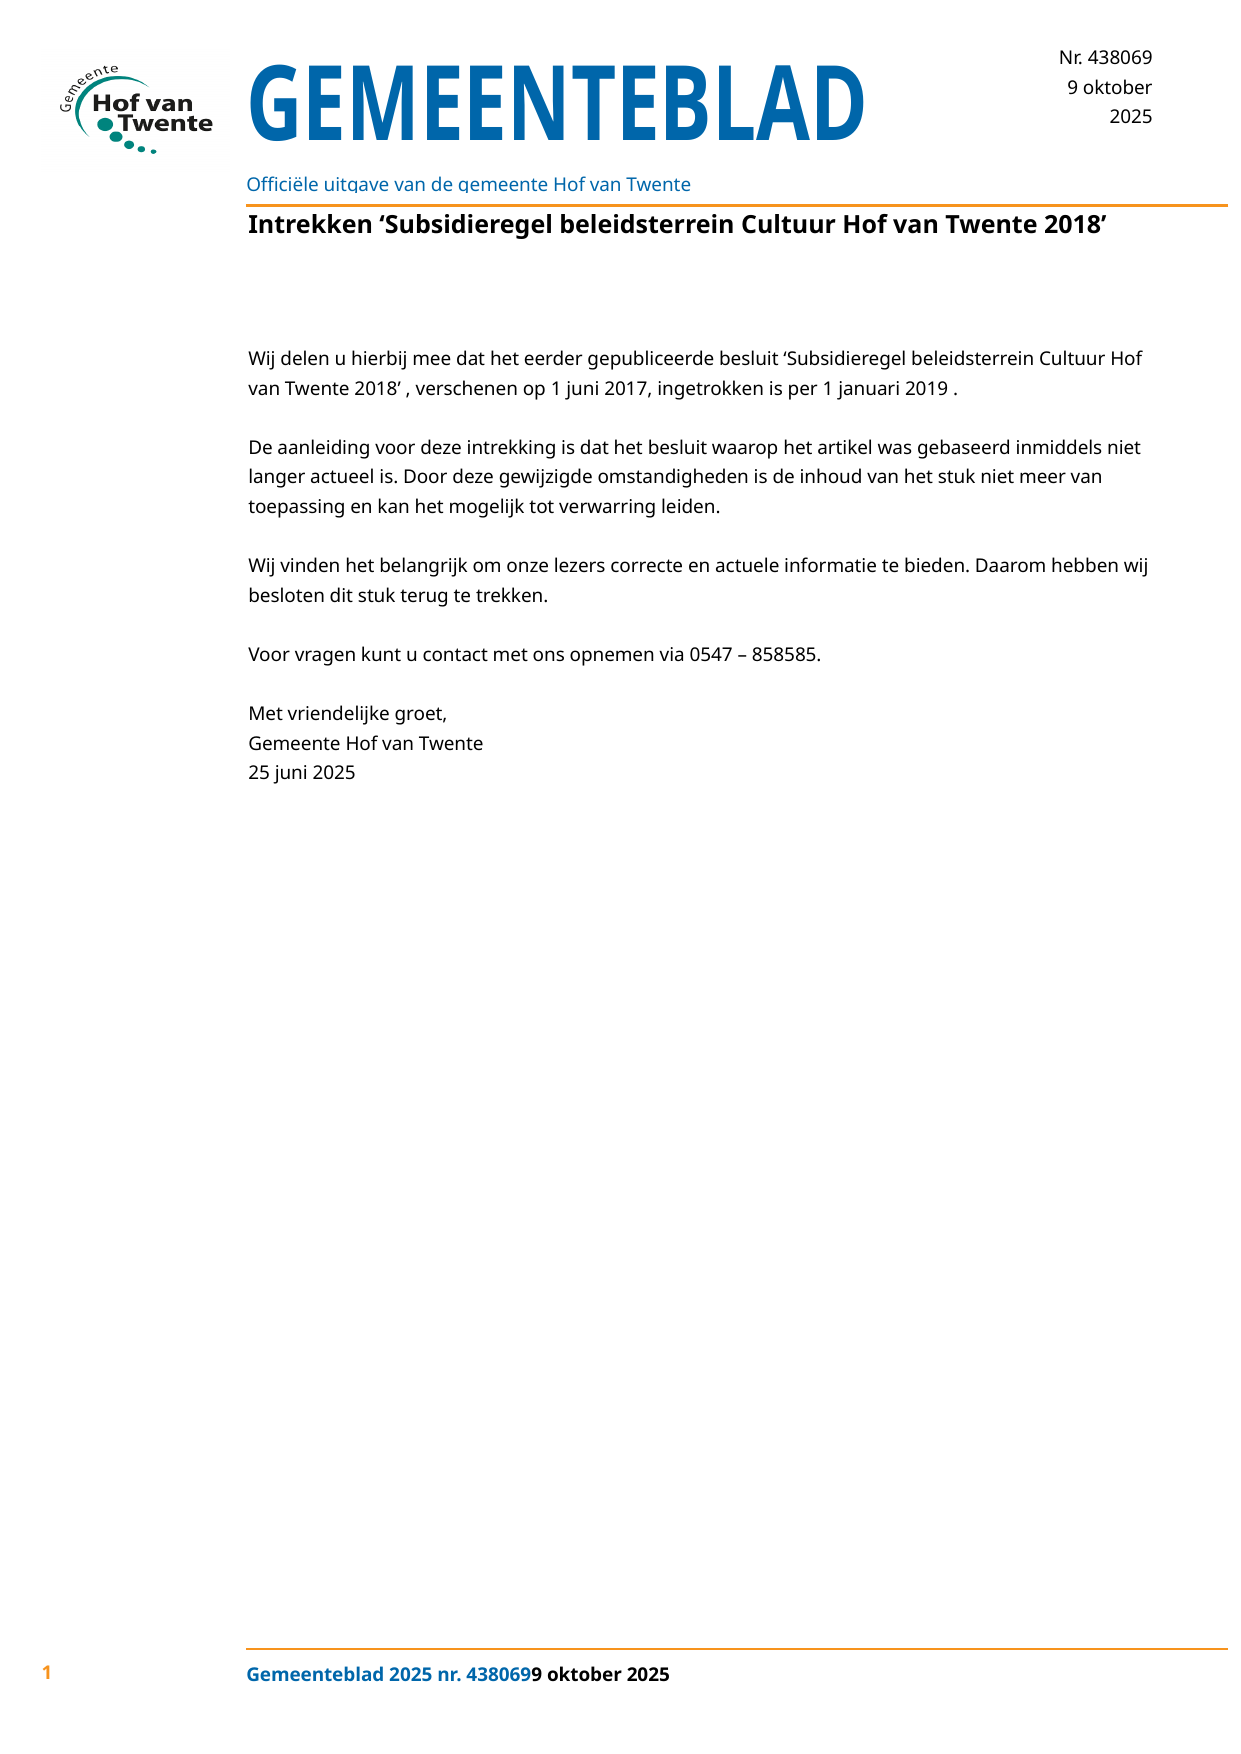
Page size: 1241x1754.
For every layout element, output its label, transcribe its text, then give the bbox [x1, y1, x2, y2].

picture [41, 47, 231, 172]
text 25 juni 2025 [248, 759, 1152, 785]
text Voor vragen kunt u contact met ons opnemen via 0547 – 858585. [248, 641, 1152, 667]
text Wij vinden het belangrijk om onze lezers correcte en actuele informatie te bieden. Daarom hebben wij besloten dit stuk terug te trekken. [248, 552, 1152, 608]
text De aanleiding voor deze intrekking is dat het besluit waarop het artikel was gebaseerd inmiddels niet langer actueel is. Door deze gewijzigde omstandigheden is de inhoud van het stuk niet meer van toepassing en kan het mogelijk tot verwarring leiden. [248, 434, 1152, 519]
text Intrekken ‘Subsidieregel beleidsterrein Cultuur Hof van Twente 2018’ [248, 207, 1152, 241]
text Wij delen u hierbij mee dat het eerder gepubliceerde besluit ‘Subsidieregel beleidsterrein Cultuur Hof van Twente 2018’ , verschenen op 1 juni 2017, ingetrokken is per 1 januari 2019 . [248, 345, 1152, 401]
text Gemeente Hof van Twente [248, 730, 1152, 756]
text Met vriendelijke groet, [248, 700, 1152, 726]
